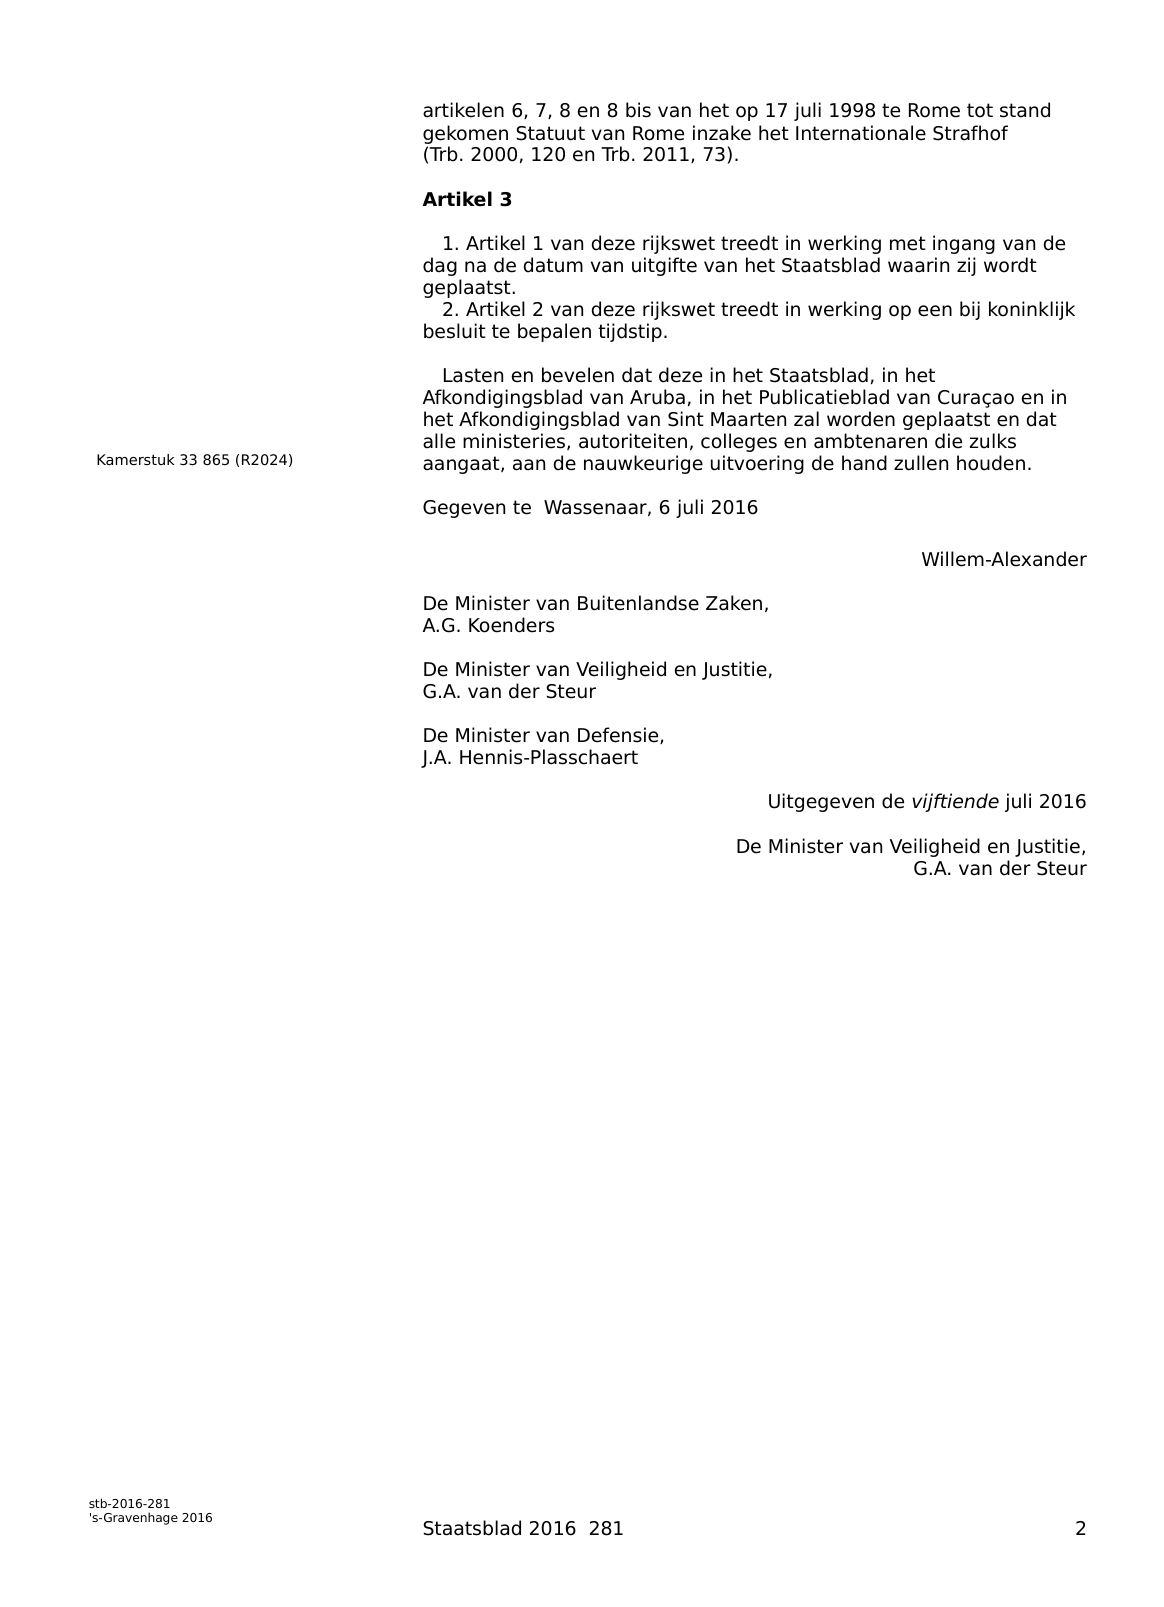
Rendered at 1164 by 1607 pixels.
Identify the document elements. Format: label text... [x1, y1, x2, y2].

text Uitgegeven de vijftiende juli 2016 [422, 791, 1087, 813]
text Kamerstuk 33 865 (R2024) [77, 452, 396, 469]
text Lasten en bevelen dat deze in het Staatsblad, in het Afkondigingsblad van Aruba, in het Publicatieblad van Curaçao en in het Afkondigingsblad van Sint Maarten zal worden geplaatst en dat alle ministeries, autoriteiten, colleges en ambtenaren die zulks aangaat, aan de nauwkeurige uitvoering de hand zullen houden. [422, 365, 1087, 475]
text Gegeven te Wassenaar, 6 juli 2016 [422, 497, 1087, 519]
text 1. Artikel 1 van deze rijkswet treedt in werking met ingang van de dag na de datum van uitgifte van het Staatsblad waarin zij wordt geplaatst. [422, 233, 1087, 299]
text Willem-Alexander [422, 549, 1087, 571]
text 2. Artikel 2 van deze rijkswet treedt in werking op een bij koninklijk besluit te bepalen tijdstip. [422, 299, 1087, 343]
text De Minister van Veiligheid en Justitie, G.A. van der Steur [422, 659, 1087, 703]
text De Minister van Veiligheid en Justitie, G.A. van der Steur [422, 836, 1087, 879]
subtitle Artikel 3 [422, 188, 1087, 211]
text De Minister van Buitenlandse Zaken, A.G. Koenders [422, 593, 1087, 637]
text stb-2016-281 [88, 1497, 323, 1511]
text De Minister van Defensie, J.A. Hennis-Plasschaert [422, 725, 1087, 769]
text 's-Gravenhage 2016 [88, 1511, 323, 1525]
text artikelen 6, 7, 8 en 8 bis van het op 17 juli 1998 te Rome tot stand gekomen Statuut van Rome inzake het Internationale Strafhof (Trb. 2000, 120 en Trb. 2011, 73). [422, 100, 1087, 166]
